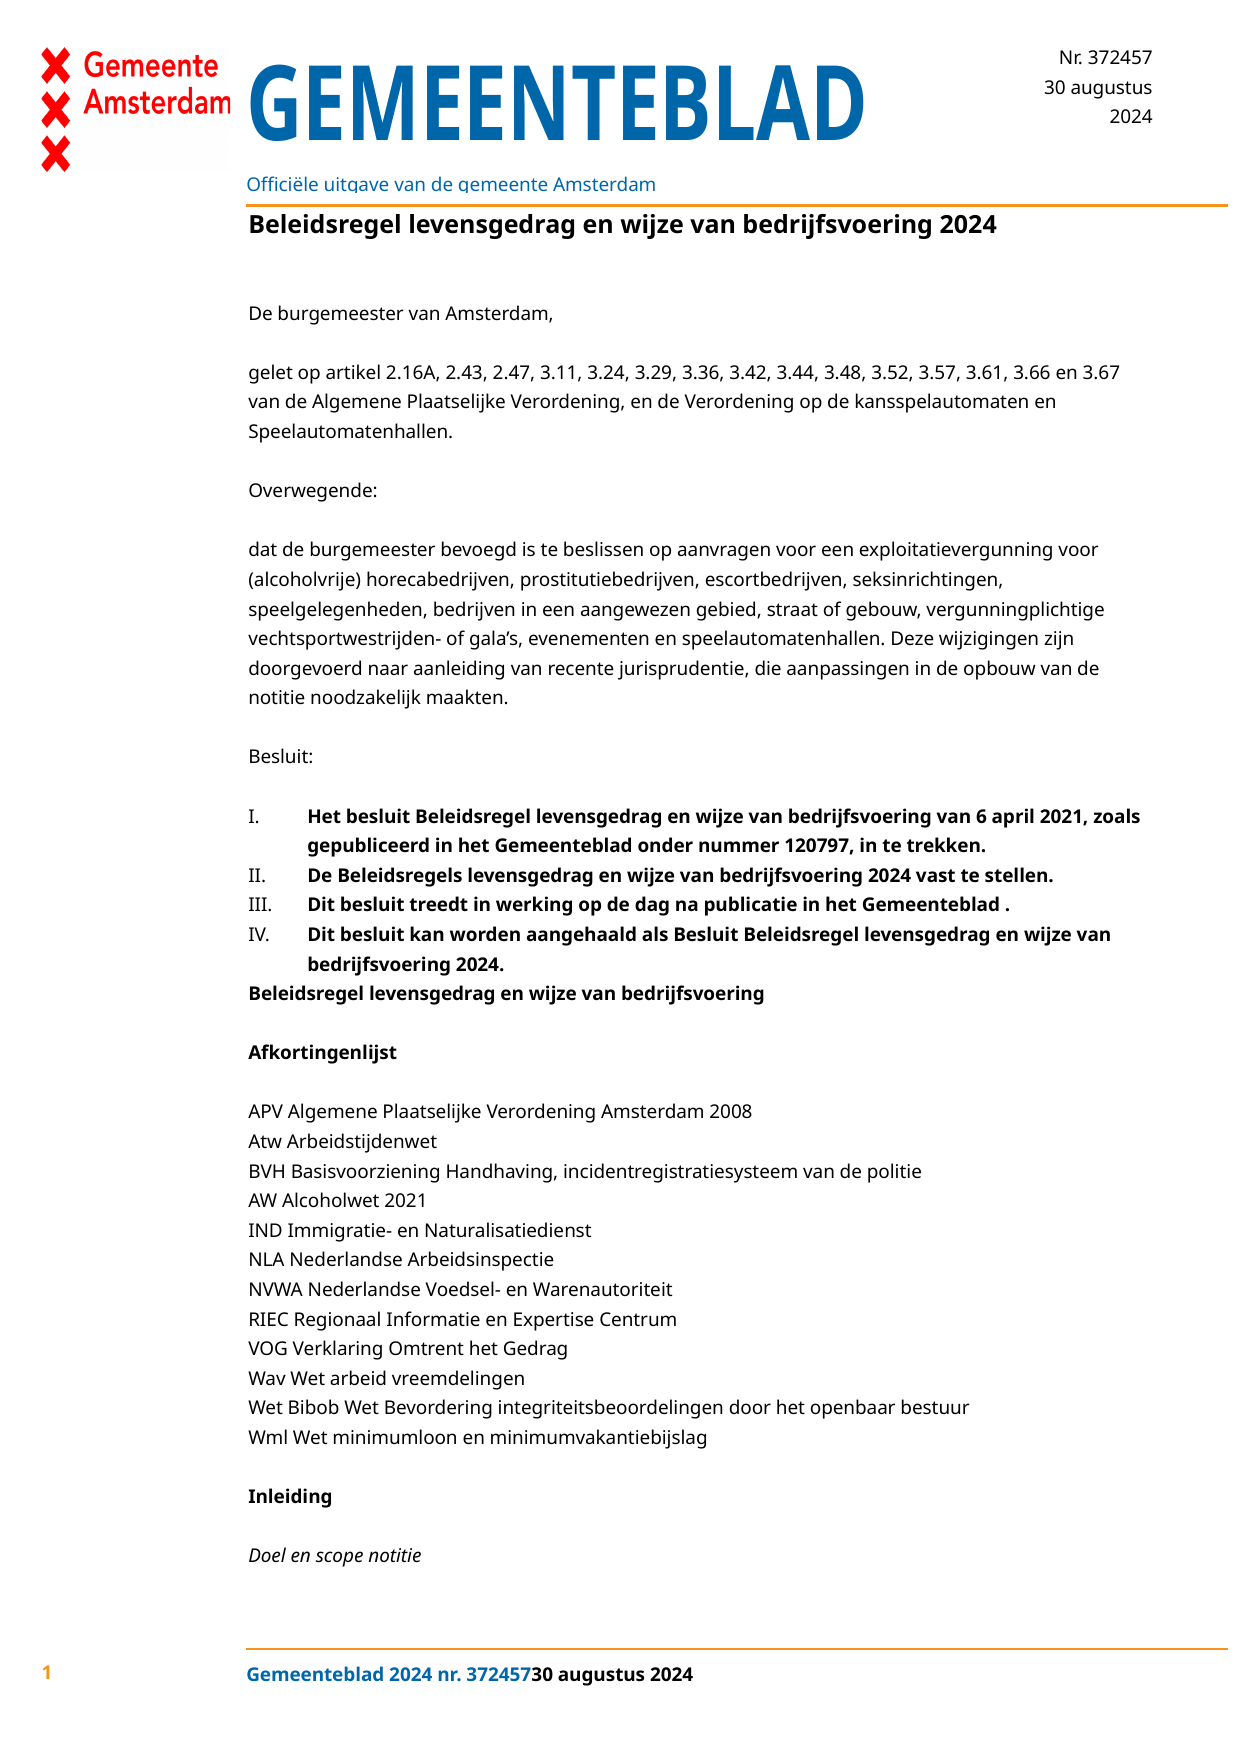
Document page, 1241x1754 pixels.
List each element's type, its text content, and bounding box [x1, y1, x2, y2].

text NLA Nederlandse Arbeidsinspectie [248, 1247, 1152, 1272]
text Inleiding [248, 1483, 1152, 1509]
text NVWA Nederlandse Voedsel- en Warenautoriteit [248, 1276, 1152, 1302]
text Beleidsregel levensgedrag en wijze van bedrijfsvoering 2024 [248, 207, 1152, 241]
text APV Algemene Plaatselijke Verordening Amsterdam 2008 [248, 1099, 1152, 1124]
text AW Alcoholwet 2021 [248, 1187, 1152, 1213]
text Doel en scope notitie [248, 1542, 1152, 1568]
text IND Immigratie- en Naturalisatiedienst [248, 1217, 1152, 1243]
text VOG Verklaring Omtrent het Gedrag [248, 1335, 1152, 1361]
text Afkortingenlijst [248, 1039, 1152, 1065]
list Het besluit Beleidsregel levensgedrag en wijze van bedrijfsvoering van 6 april 2021, zoals gepubliceerd in het Gemeenteblad onder nummer 120797, in te trekken. [248, 803, 1152, 858]
text RIEC Regionaal Informatie en Expertise Centrum [248, 1306, 1152, 1331]
text Wav Wet arbeid vreemdelingen [248, 1365, 1152, 1391]
text Wet Bibob Wet Bevordering integriteitsbeoordelingen door het openbaar bestuur [248, 1394, 1152, 1420]
list Dit besluit treedt in werking op de dag na publicatie in het Gemeenteblad . [248, 892, 1152, 917]
text Besluit: [248, 744, 1152, 769]
text Overwegende: [248, 477, 1152, 503]
text dat de burgemeester bevoegd is te beslissen op aanvragen voor een exploitatievergunning voor (alcoholvrije) horecabedrijven, prostitutiebedrijven, escortbedrijven, seksinrichtingen, speelgelegenheden, bedrijven in een aangewezen gebied, straat of gebouw, vergunningplichtige vechtsportwestrijden- of gala’s, evenementen en speelautomatenhallen. Deze wijzigingen zijn doorgevoerd naar aanleiding van recente jurisprudentie, die aanpassingen in de opbouw van de notitie noodzakelijk maakten. [248, 537, 1152, 710]
list De Beleidsregels levensgedrag en wijze van bedrijfsvoering 2024 vast te stellen. [248, 862, 1152, 888]
text Atw Arbeidstijdenwet [248, 1128, 1152, 1154]
text gelet op artikel 2.16A, 2.43, 2.47, 3.11, 3.24, 3.29, 3.36, 3.42, 3.44, 3.48, 3.52, 3.57, 3.61, 3.66 en 3.67 van de Algemene Plaatselijke Verordening, en de Verordening op de kansspelautomaten en Speelautomatenhallen. [248, 359, 1152, 444]
picture [41, 47, 231, 172]
text De burgemeester van Amsterdam, [248, 300, 1152, 326]
list Dit besluit kan worden aangehaald als Besluit Beleidsregel levensgedrag en wijze van bedrijfsvoering 2024. [248, 921, 1152, 976]
text Beleidsregel levensgedrag en wijze van bedrijfsvoering [248, 980, 1152, 1006]
text Wml Wet minimumloon en minimumvakantiebijslag [248, 1424, 1152, 1450]
text BVH Basisvoorziening Handhaving, incidentregistratiesysteem van de politie [248, 1158, 1152, 1183]
